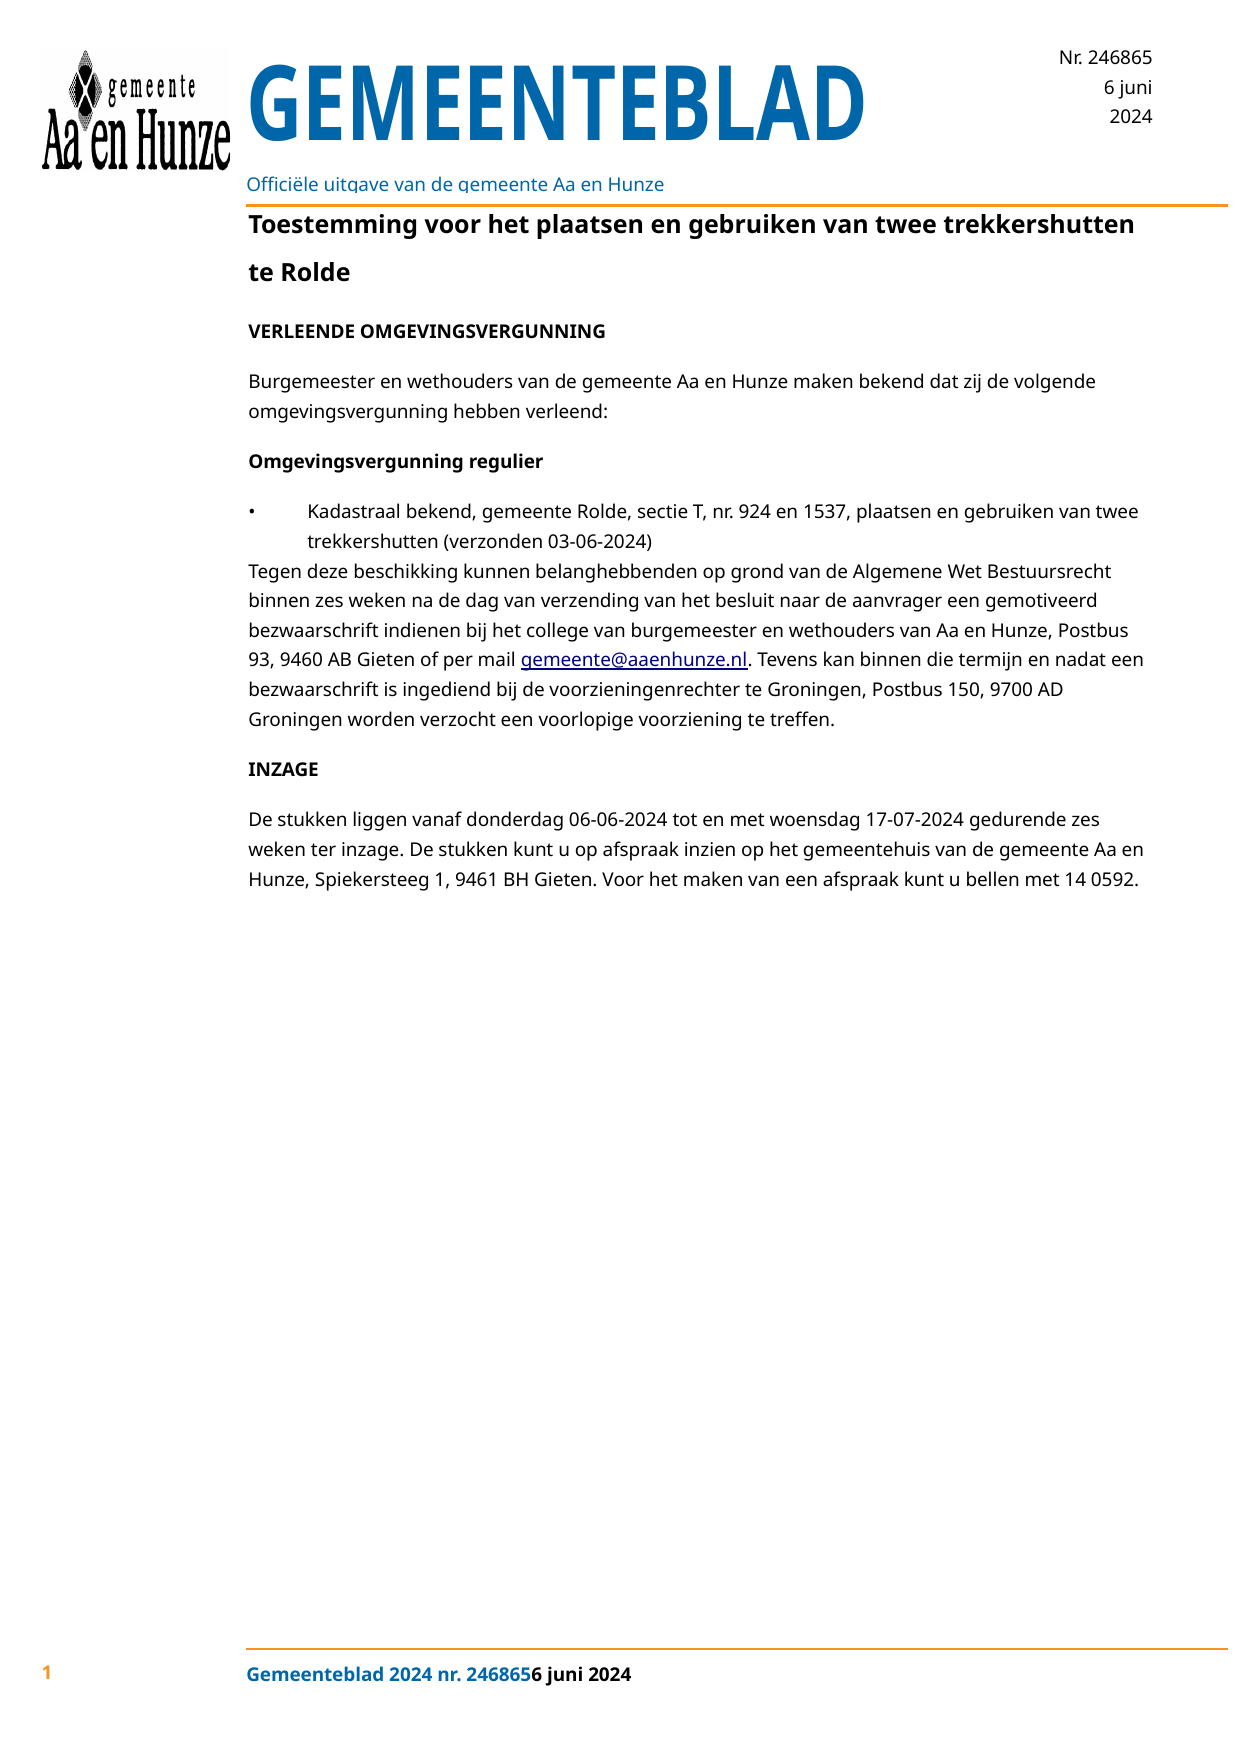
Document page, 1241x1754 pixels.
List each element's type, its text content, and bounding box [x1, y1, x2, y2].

text Burgemeester en wethouders van de gemeente Aa en Hunze maken bekend dat zij de volgende omgevingsvergunning hebben verleend: [248, 368, 1152, 424]
list Kadastraal bekend, gemeente Rolde, sectie T, nr. 924 en 1537, plaatsen en gebruiken van twee trekkershutten (verzonden 03-06-2024) [248, 499, 1152, 554]
text De stukken liggen vanaf donderdag 06-06-2024 tot en met woensdag 17-07-2024 gedurende zes weken ter inzage. De stukken kunt u op afspraak inzien op het gemeentehuis van de gemeente Aa en Hunze, Spiekersteeg 1, 9461 BH Gieten. Voor het maken van een afspraak kunt u bellen met 14 0592. [248, 807, 1152, 892]
text Tegen deze beschikking kunnen belanghebbenden op grond van de Algemene Wet Bestuursrecht binnen zes weken na de dag van verzending van het besluit naar de aanvrager een gemotiveerd bezwaarschrift indienen bij het college van burgemeester en wethouders van Aa en Hunze, Postbus 93, 9460 AB Gieten of per mail gemeente@aaenhunze.nl. Tevens kan binnen die termijn en nadat een bezwaarschrift is ingediend bij de voorzieningenrechter te Groningen, Postbus 150, 9700 AD Groningen worden verzocht een voorlopige voorziening te treffen. [248, 558, 1152, 732]
text INZAGE [248, 756, 1152, 782]
picture [41, 47, 231, 172]
text Toestemming voor het plaatsen en gebruiken van twee trekkershutten te Rolde [248, 207, 1152, 288]
text VERLEENDE OMGEVINGSVERGUNNING [248, 318, 1152, 344]
text Omgevingsvergunning regulier [248, 448, 1152, 474]
